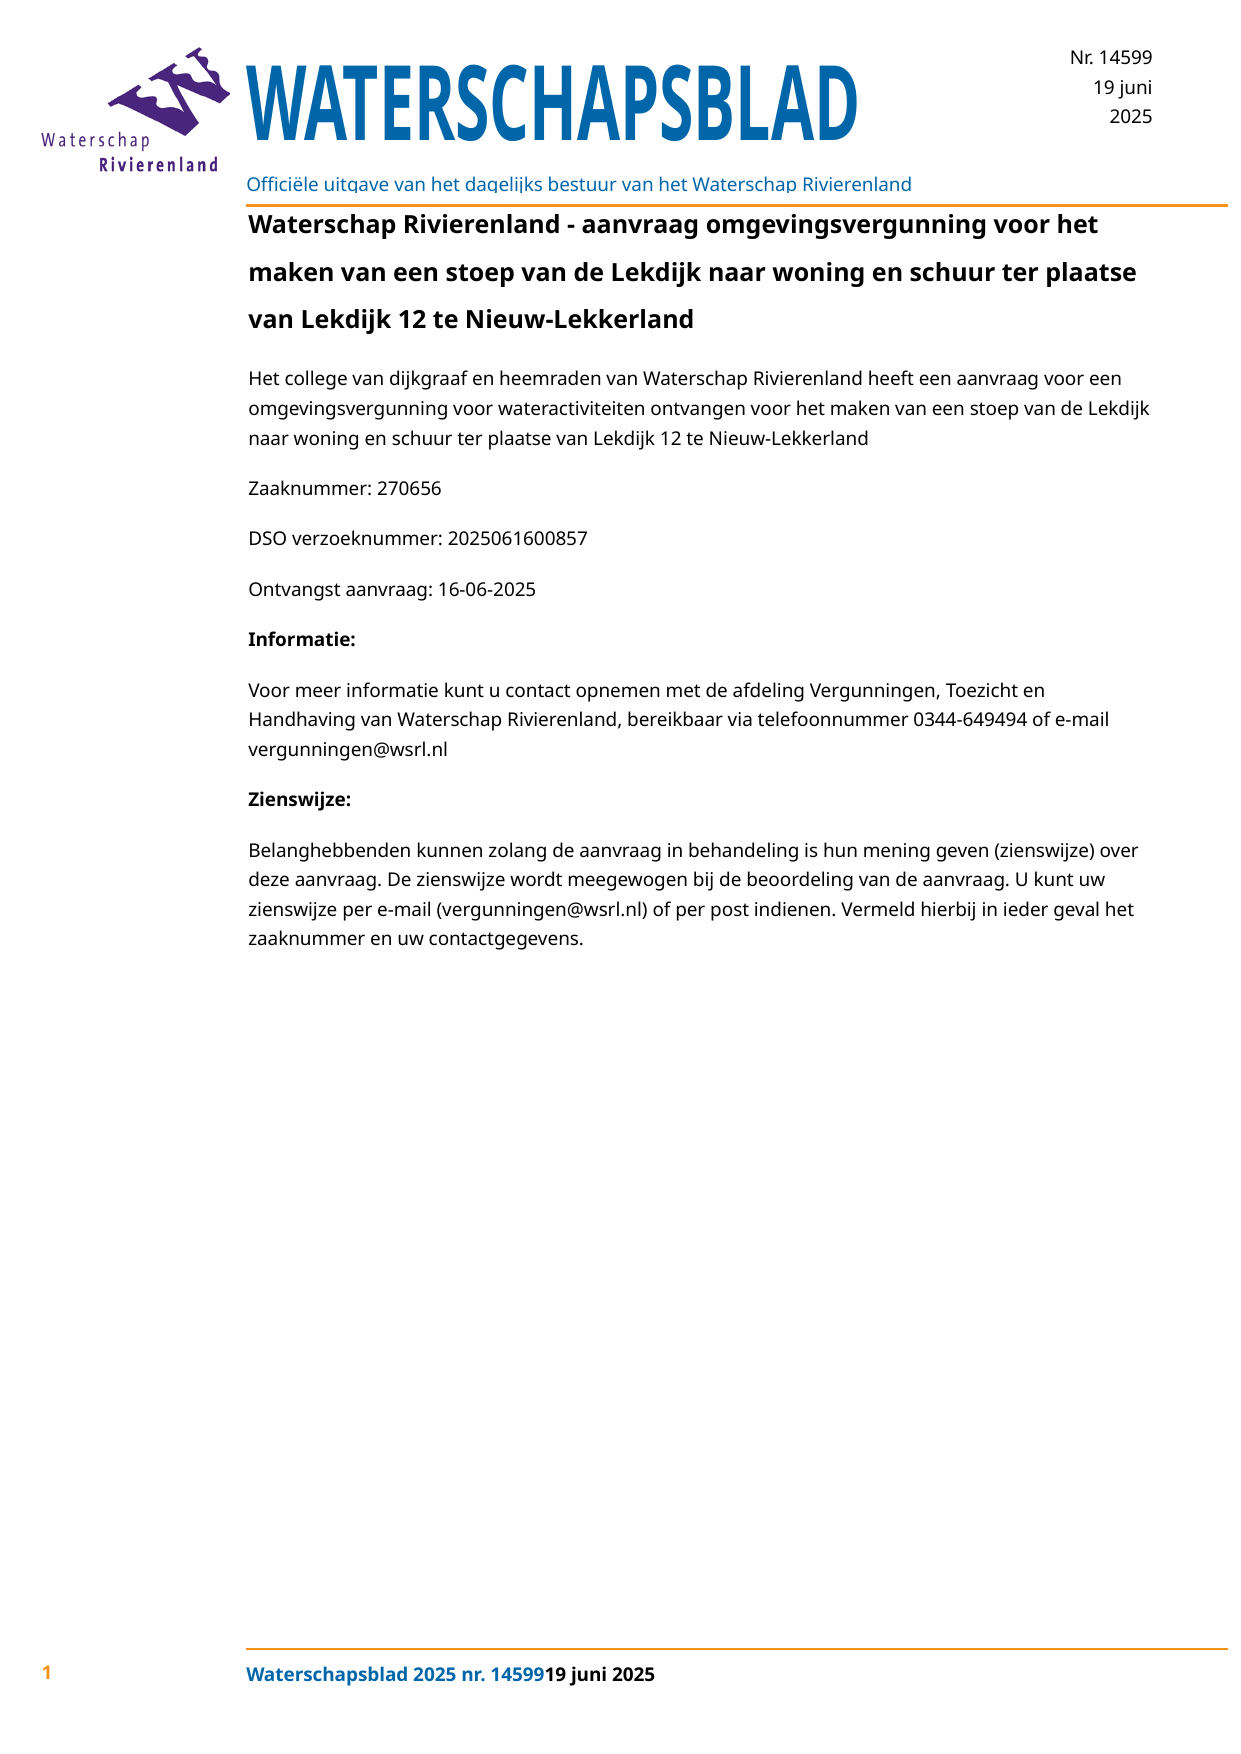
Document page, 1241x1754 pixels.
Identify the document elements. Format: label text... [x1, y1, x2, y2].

text Informatie: [248, 626, 1152, 652]
text DSO verzoeknummer: 2025061600857 [248, 526, 1152, 551]
text Voor meer informatie kunt u contact opnemen met de afdeling Vergunningen, Toezicht en Handhaving van Waterschap Rivierenland, bereikbaar via telefoonnummer 0344-649494 of e-mail vergunningen@wsrl.nl [248, 677, 1152, 762]
text Belanghebbenden kunnen zolang de aanvraag in behandeling is hun mening geven (zienswijze) over deze aanvraag. De zienswijze wordt meegewogen bij de beoordeling van de aanvraag. U kunt uw zienswijze per e-mail (vergunningen@wsrl.nl) of per post indienen. Vermeld hierbij in ieder geval het zaaknummer en uw contactgegevens. [248, 837, 1152, 951]
text Ontvangst aanvraag: 16-06-2025 [248, 576, 1152, 602]
text Waterschap Rivierenland - aanvraag omgevingsvergunning voor het maken van een stoep van de Lekdijk naar woning en schuur ter plaatse van Lekdijk 12 te Nieuw-Lekkerland [248, 207, 1152, 336]
text Het college van dijkgraaf en heemraden van Waterschap Rivierenland heeft een aanvraag voor een omgevingsvergunning voor wateractiviteiten ontvangen voor het maken van een stoep van de Lekdijk naar woning en schuur ter plaatse van Lekdijk 12 te Nieuw-Lekkerland [248, 366, 1152, 450]
text Zaaknummer: 270656 [248, 475, 1152, 501]
text Zienswijze: [248, 786, 1152, 812]
picture [41, 47, 231, 172]
